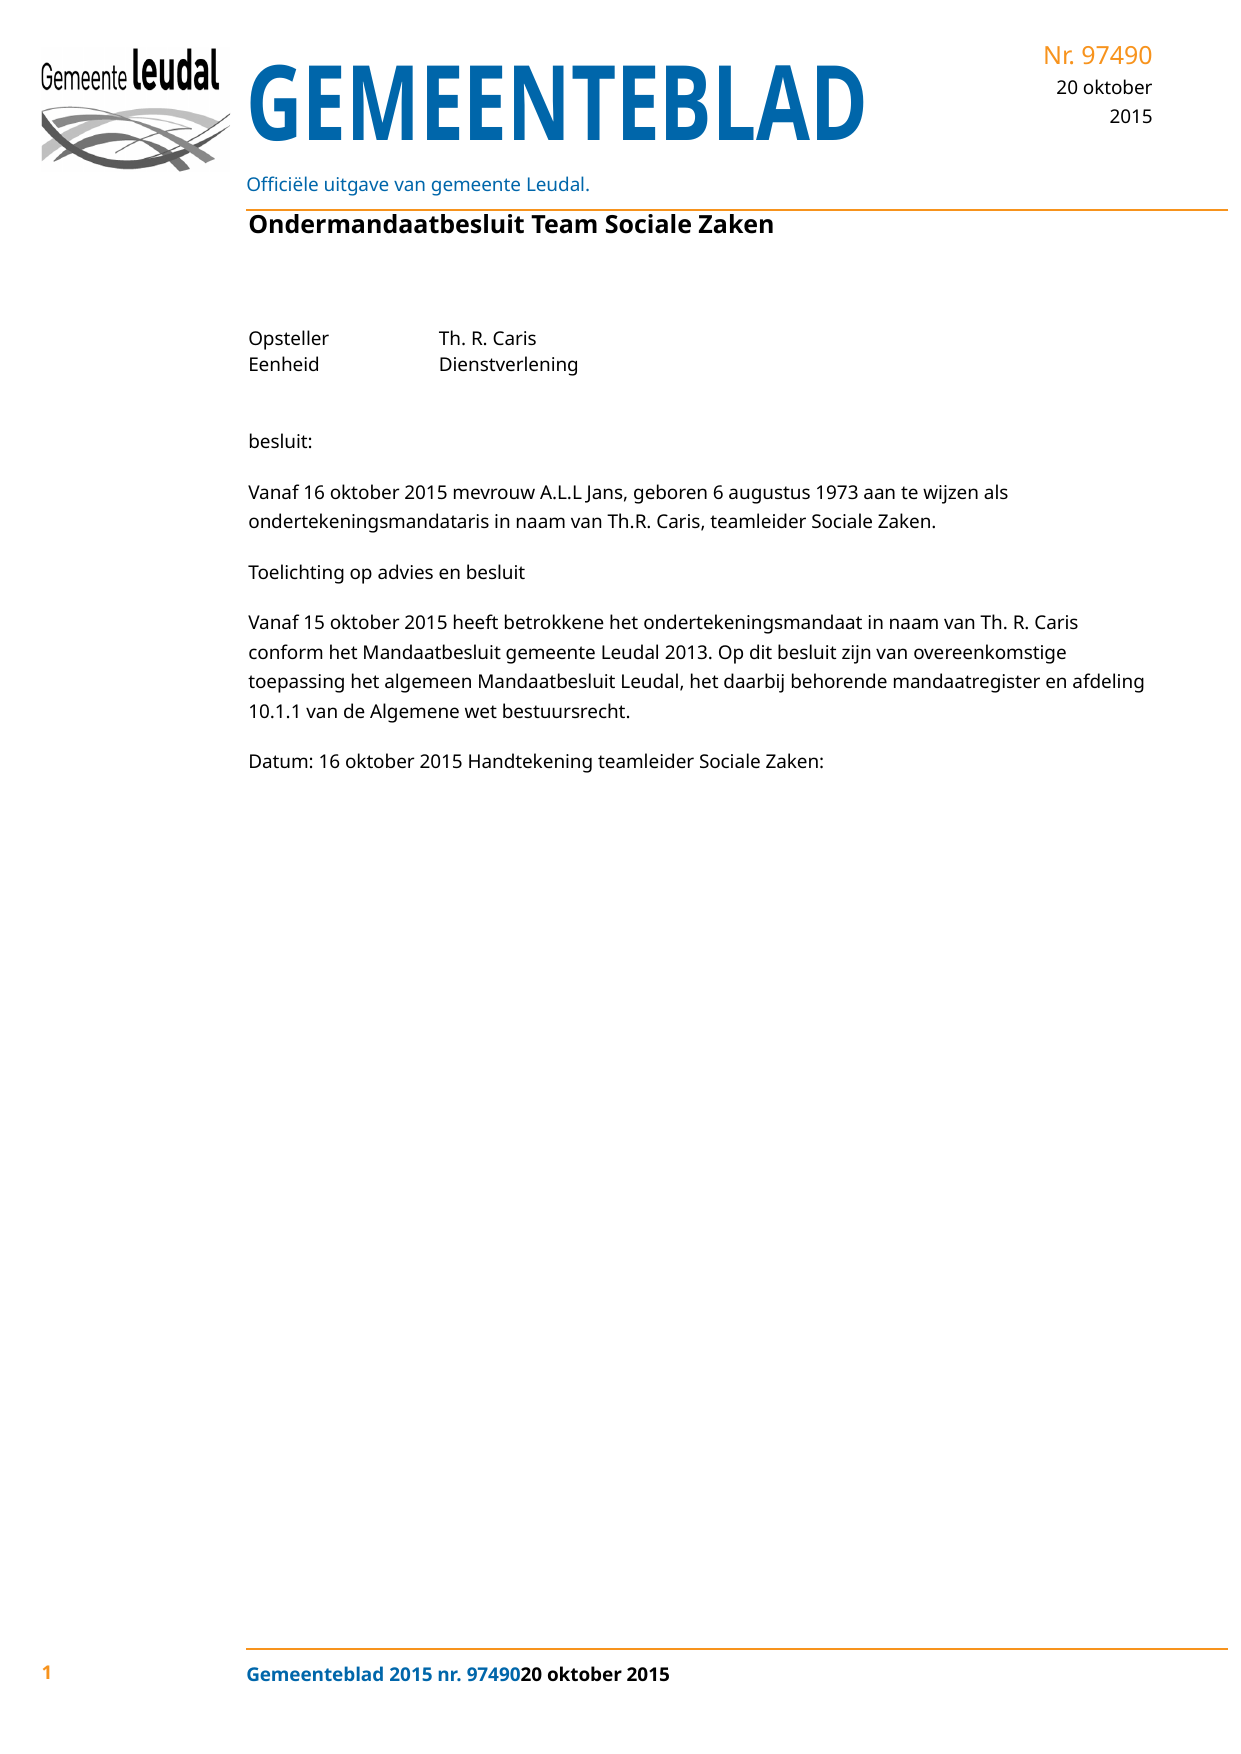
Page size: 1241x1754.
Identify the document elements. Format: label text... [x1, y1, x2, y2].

text Ondermandaatbesluit Team Sociale Zaken [248, 211, 1152, 241]
picture [41, 47, 231, 172]
table_cell Dienstverlening [439, 351, 1152, 377]
text Vanaf 16 oktober 2015 mevrouw A.L.L Jans, geboren 6 augustus 1973 aan te wijzen als ondertekeningsmandataris in naam van Th.R. Caris, teamleider Sociale Zaken. [248, 479, 1152, 534]
text Datum: 16 oktober 2015 Handtekening teamleider Sociale Zaken: [248, 748, 1152, 774]
table_header Opsteller [248, 326, 439, 351]
text Toelichting op advies en besluit [248, 559, 1152, 585]
text besluit: [248, 428, 1152, 454]
table_cell Eenheid [248, 351, 439, 377]
table_cell [248, 377, 439, 403]
table_cell [439, 377, 1152, 403]
table_header Th. R. Caris [439, 326, 1152, 351]
text Vanaf 15 oktober 2015 heeft betrokkene het ondertekeningsmandaat in naam van Th. R. Caris conform het Mandaatbesluit gemeente Leudal 2013. Op dit besluit zijn van overeenkomstige toepassing het algemeen Mandaatbesluit Leudal, het daarbij behorende mandaatregister en afdeling 10.1.1 van de Algemene wet bestuursrecht. [248, 609, 1152, 724]
